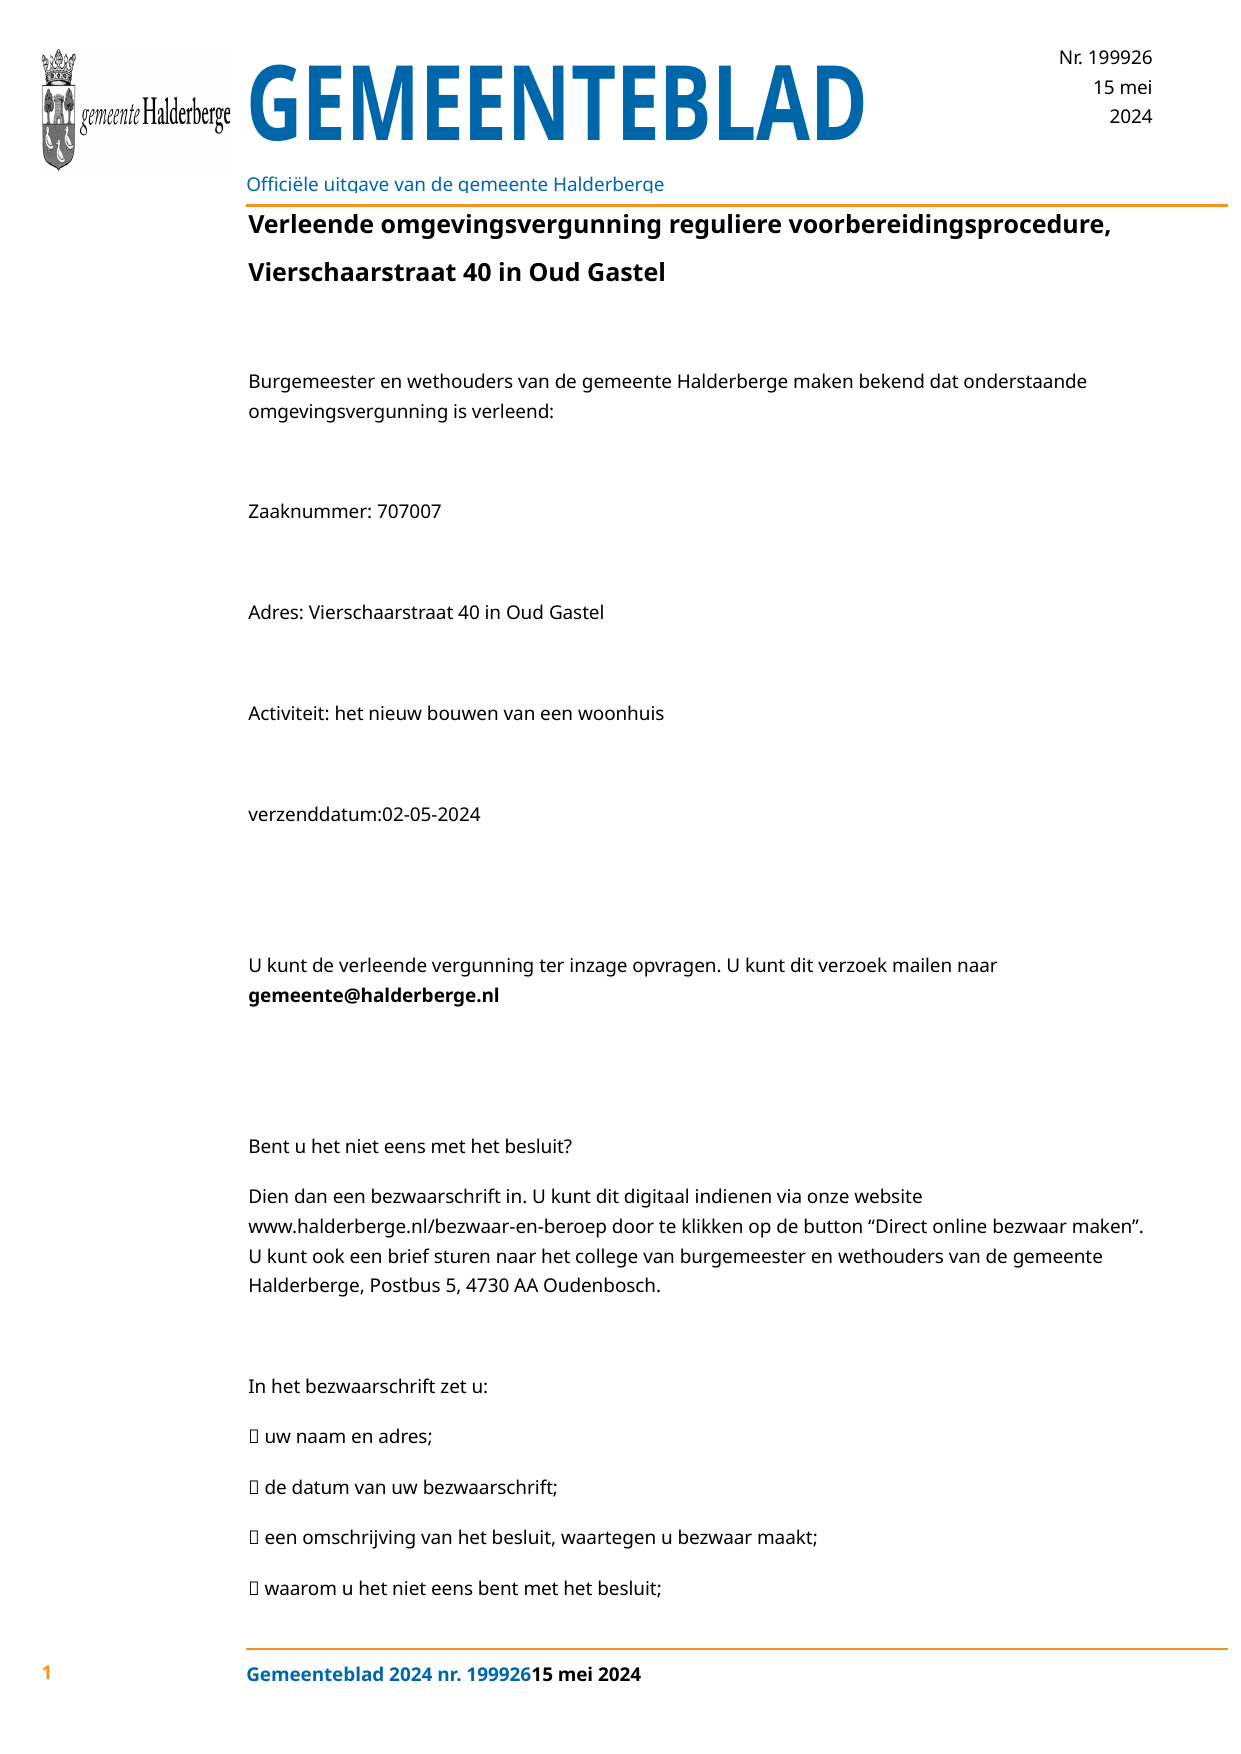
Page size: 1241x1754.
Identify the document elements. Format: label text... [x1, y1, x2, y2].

text In het bezwaarschrift zet u: [248, 1373, 1152, 1399]
text Verleende omgevingsvergunning reguliere voorbereidingsprocedure, Vierschaarstraat 40 in Oud Gastel [248, 207, 1152, 288]
text Zaaknummer: 707007 [248, 499, 1152, 524]
text Burgemeester en wethouders van de gemeente Halderberge maken bekend dat onderstaande omgevingsvergunning is verleend: [248, 368, 1152, 424]
text U kunt de verleende vergunning ter inzage opvragen. U kunt dit verzoek mailen naar gemeente@halderberge.nl [248, 952, 1152, 1008]
text  de datum van uw bezwaarschrift; [248, 1474, 1152, 1500]
text  uw naam en adres; [248, 1424, 1152, 1449]
text Adres: Vierschaarstraat 40 in Oud Gastel [248, 599, 1152, 625]
text Activiteit: het nieuw bouwen van een woonhuis [248, 700, 1152, 726]
text Bent u het niet eens met het besluit? [248, 1133, 1152, 1159]
text Dien dan een bezwaarschrift in. U kunt dit digitaal indienen via onze website www.halderberge.nl/bezwaar-en-beroep door te klikken op de button “Direct online bezwaar maken”. U kunt ook een brief sturen naar het college van burgemeester en wethouders van de gemeente Halderberge, Postbus 5, 4730 AA Oudenbosch. [248, 1184, 1152, 1298]
text  een omschrijving van het besluit, waartegen u bezwaar maakt; [248, 1524, 1152, 1550]
picture [41, 47, 231, 172]
text verzenddatum:02-05-2024 [248, 801, 1152, 827]
text  waarom u het niet eens bent met het besluit; [248, 1575, 1152, 1601]
